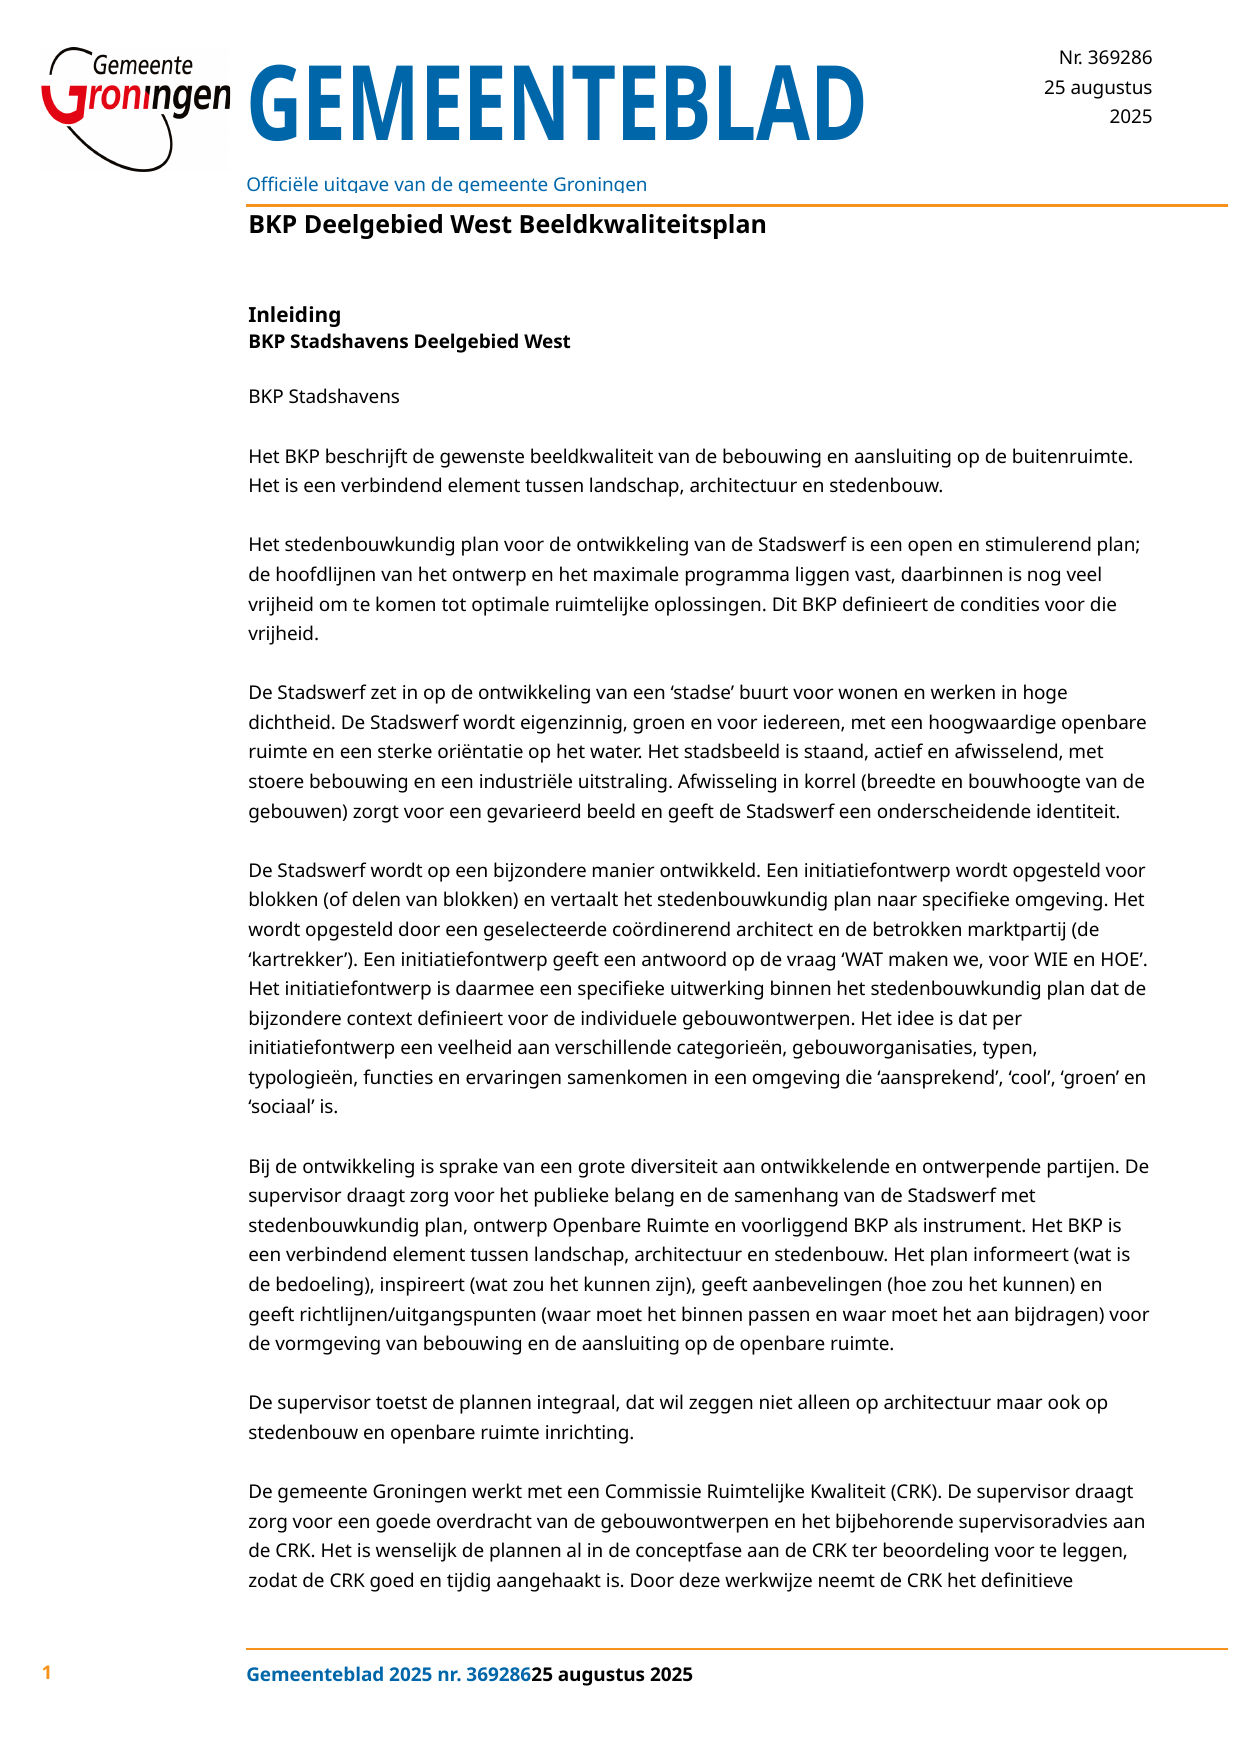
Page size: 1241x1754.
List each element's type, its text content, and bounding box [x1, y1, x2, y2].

text BKP Stadshavens Deelgebied West [248, 328, 1152, 354]
table_header BKP Stadshavens Het BKP beschrijft de gewenste beeldkwaliteit van de bebouwing en aansluiting op de buitenruimte. Het is een verbindend element tussen landschap, architectuur en stedenbouw. Het stedenbouwkundig plan voor de ontwikkeling van de Stadswerf is een open en stimulerend plan; de hoofdlijnen van het ontwerp en het maximale programma liggen vast, daarbinnen is nog veel vrijheid om te komen tot optimale ruimtelijke oplossingen. Dit BKP definieert de condities voor die vrijheid. De Stadswerf zet in op de ontwikkeling van een ‘stadse’ buurt voor wonen en werken in hoge dichtheid. De Stadswerf wordt eigenzinnig, groen en voor iedereen, met een hoogwaardige openbare ruimte en een sterke oriëntatie op het water. Het stadsbeeld is staand, actief en afwisselend, met stoere bebouwing en een industriële uitstraling. Afwisseling in korrel (breedte en bouwhoogte van de gebouwen) zorgt voor een gevarieerd beeld en geeft de Stadswerf een onderscheidende identiteit. De Stadswerf wordt op een bijzondere manier ontwikkeld. Een initiatiefontwerp wordt opgesteld voor blokken (of delen van blokken) en vertaalt het stedenbouwkundig plan naar specifieke omgeving. Het wordt opgesteld door een geselecteerde coördinerend architect en de betrokken marktpartij (de ‘kartrekker’). Een initiatiefontwerp geeft een antwoord op de vraag ‘WAT maken we, voor WIE en HOE’. Het initiatiefontwerp is daarmee een specifieke uitwerking binnen het stedenbouwkundig plan dat de bijzondere context definieert voor de individuele gebouwontwerpen. Het idee is dat per initiatiefontwerp een veelheid aan verschillende categorieën, gebouworganisaties, typen, typologieën, functies en ervaringen samenkomen in een omgeving die ‘aansprekend’, ‘cool’, ‘groen’ en ‘sociaal’ is. Bij de ontwikkeling is sprake van een grote diversiteit aan ontwikkelende en ontwerpende partijen. De supervisor draagt zorg voor het publieke belang en de samenhang van de Stadswerf met stedenbouwkundig plan, ontwerp Openbare Ruimte en voorliggend BKP als instrument. Het BKP is een verbindend element tussen landschap, architectuur en stedenbouw. Het plan informeert (wat is de bedoeling), inspireert (wat zou het kunnen zijn), geeft aanbevelingen (hoe zou het kunnen) en geeft richtlijnen/uitgangspunten (waar moet het binnen passen en waar moet het aan bijdragen) voor de vormgeving van bebouwing en de aansluiting op de openbare ruimte. De supervisor toetst de plannen integraal, dat wil zeggen niet alleen op architectuur maar ook op stedenbouw en openbare ruimte inrichting. De gemeente Groningen werkt met een Commissie Ruimtelijke Kwaliteit (CRK). De supervisor draagt zorg voor een goede overdracht van de gebouwontwerpen en het bijbehorende supervisoradvies aan de CRK. Het is wenselijk de plannen al in de conceptfase aan de CRK ter beoordeling voor te leggen, zodat de CRK goed en tijdig aangehaakt is. Door deze werkwijze neemt de CRK het definitieve [248, 384, 1152, 1593]
text Inleiding [248, 300, 1152, 328]
picture [41, 47, 231, 172]
text BKP Deelgebied West Beeldkwaliteitsplan [248, 207, 1152, 241]
